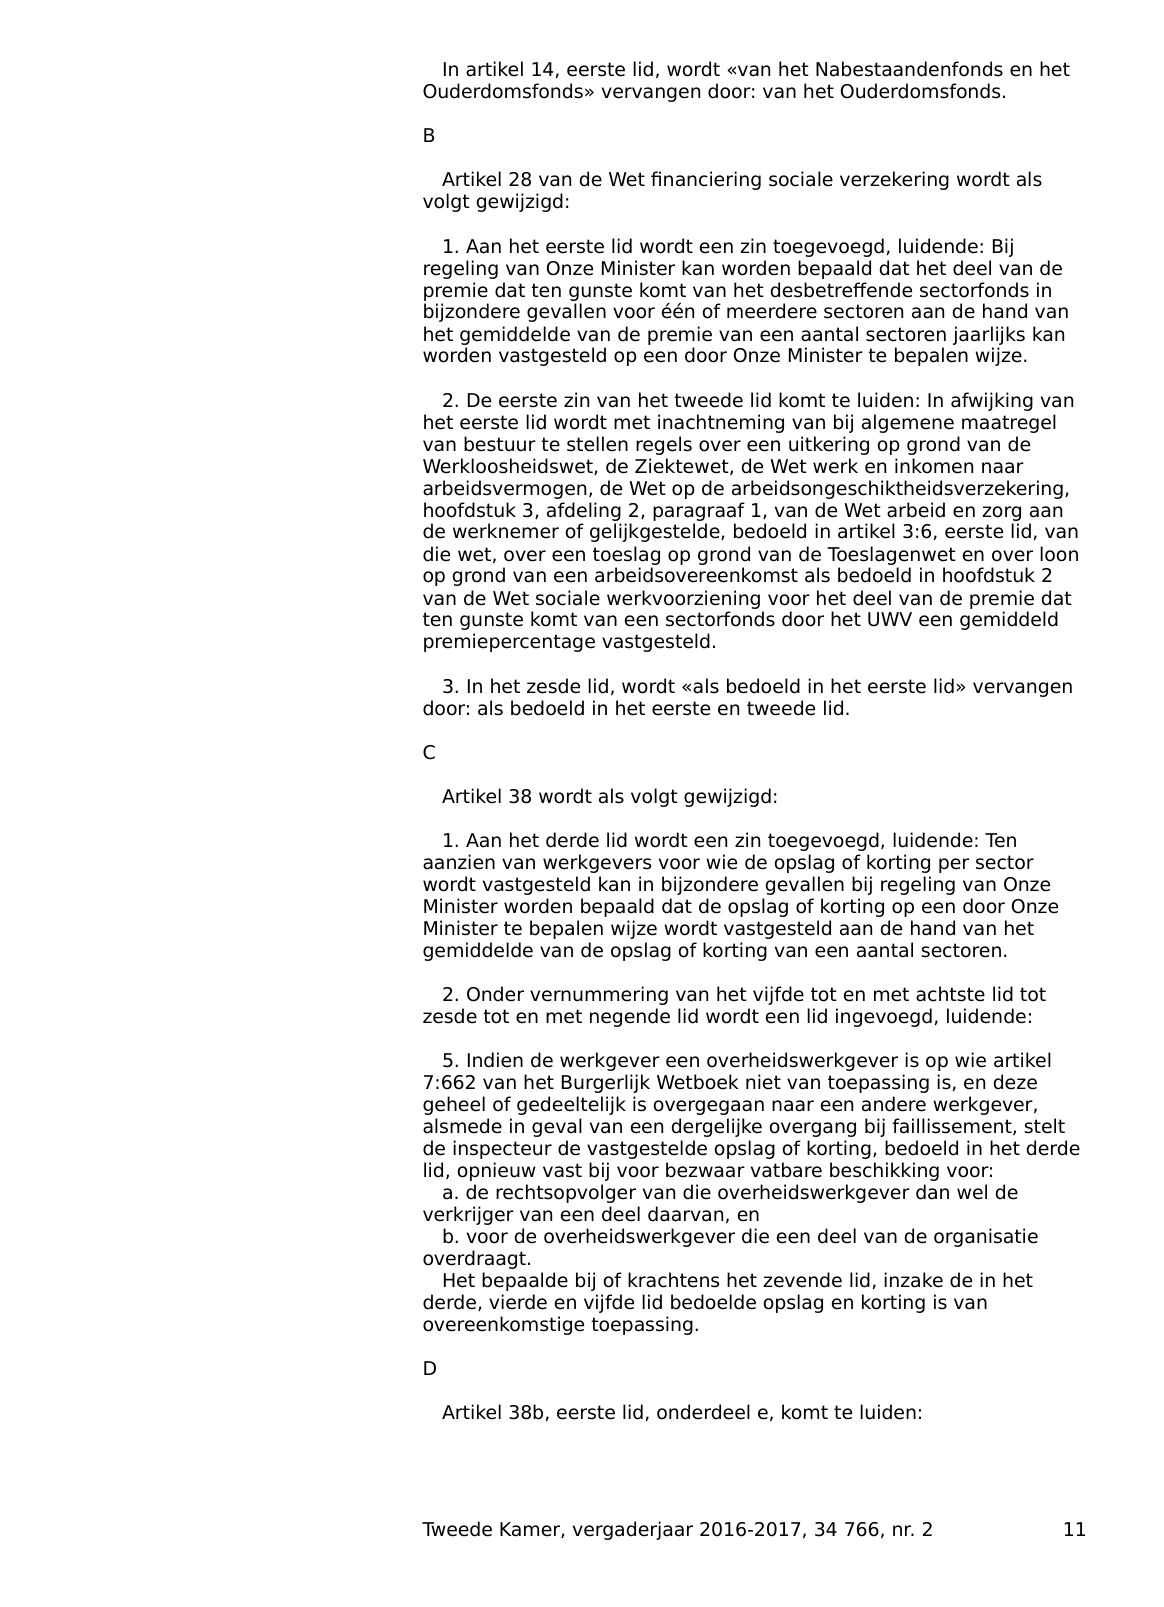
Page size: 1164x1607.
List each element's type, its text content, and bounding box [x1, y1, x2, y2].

text 2. De eerste zin van het tweede lid komt te luiden: In afwijking van het eerste lid wordt met inachtneming van bij algemene maatregel van bestuur te stellen regels over een uitkering op grond van de Werkloosheidswet, de Ziektewet, de Wet werk en inkomen naar arbeidsvermogen, de Wet op de arbeidsongeschiktheidsverzekering, hoofdstuk 3, afdeling 2, paragraaf 1, van de Wet arbeid en zorg aan de werknemer of gelijkgestelde, bedoeld in artikel 3:6, eerste lid, van die wet, over een toeslag op grond van de Toeslagenwet en over loon op grond van een arbeidsovereenkomst als bedoeld in hoofdstuk 2 van de Wet sociale werkvoorziening voor het deel van de premie dat ten gunste komt van een sectorfonds door het UWV een gemiddeld premiepercentage vastgesteld. [422, 389, 1087, 653]
text C [422, 742, 1087, 764]
text B [422, 125, 1087, 147]
text D [422, 1358, 1087, 1380]
text b. voor de overheidswerkgever die een deel van de organisatie overdraagt. [422, 1226, 1087, 1270]
text 1. Aan het eerste lid wordt een zin toegevoegd, luidende: Bij regeling van Onze Minister kan worden bepaald dat het deel van de premie dat ten gunste komt van het desbetreffende sectorfonds in bijzondere gevallen voor één of meerdere sectoren aan de hand van het gemiddelde van de premie van een aantal sectoren jaarlijks kan worden vastgesteld op een door Onze Minister te bepalen wijze. [422, 236, 1087, 367]
text Artikel 38 wordt als volgt gewijzigd: [422, 786, 1087, 808]
text 1. Aan het derde lid wordt een zin toegevoegd, luidende: Ten aanzien van werkgevers voor wie de opslag of korting per sector wordt vastgesteld kan in bijzondere gevallen bij regeling van Onze Minister worden bepaald dat de opslag of korting op een door Onze Minister te bepalen wijze wordt vastgesteld aan de hand van het gemiddelde van de opslag of korting van een aantal sectoren. [422, 830, 1087, 962]
text Artikel 38b, eerste lid, onderdeel e, komt te luiden: [422, 1402, 1087, 1424]
text Artikel 28 van de Wet financiering sociale verzekering wordt als volgt gewijzigd: [422, 169, 1087, 213]
text Het bepaalde bij of krachtens het zevende lid, inzake de in het derde, vierde en vijfde lid bedoelde opslag en korting is van overeenkomstige toepassing. [422, 1270, 1087, 1336]
text a. de rechtsopvolger van die overheidswerkgever dan wel de verkrijger van een deel daarvan, en [422, 1182, 1087, 1226]
text 3. In het zesde lid, wordt «als bedoeld in het eerste lid» vervangen door: als bedoeld in het eerste en tweede lid. [422, 676, 1087, 719]
text 5. Indien de werkgever een overheidswerkgever is op wie artikel 7:662 van het Burgerlijk Wetboek niet van toepassing is, en deze geheel of gedeeltelijk is overgegaan naar een andere werkgever, alsmede in geval van een dergelijke overgang bij faillissement, stelt de inspecteur de vastgestelde opslag of korting, bedoeld in het derde lid, opnieuw vast bij voor bezwaar vatbare beschikking voor: [422, 1050, 1087, 1182]
text In artikel 14, eerste lid, wordt «van het Nabestaandenfonds en het Ouderdomsfonds» vervangen door: van het Ouderdomsfonds. [422, 59, 1087, 103]
text 2. Onder vernummering van het vijfde tot en met achtste lid tot zesde tot en met negende lid wordt een lid ingevoegd, luidende: [422, 984, 1087, 1028]
